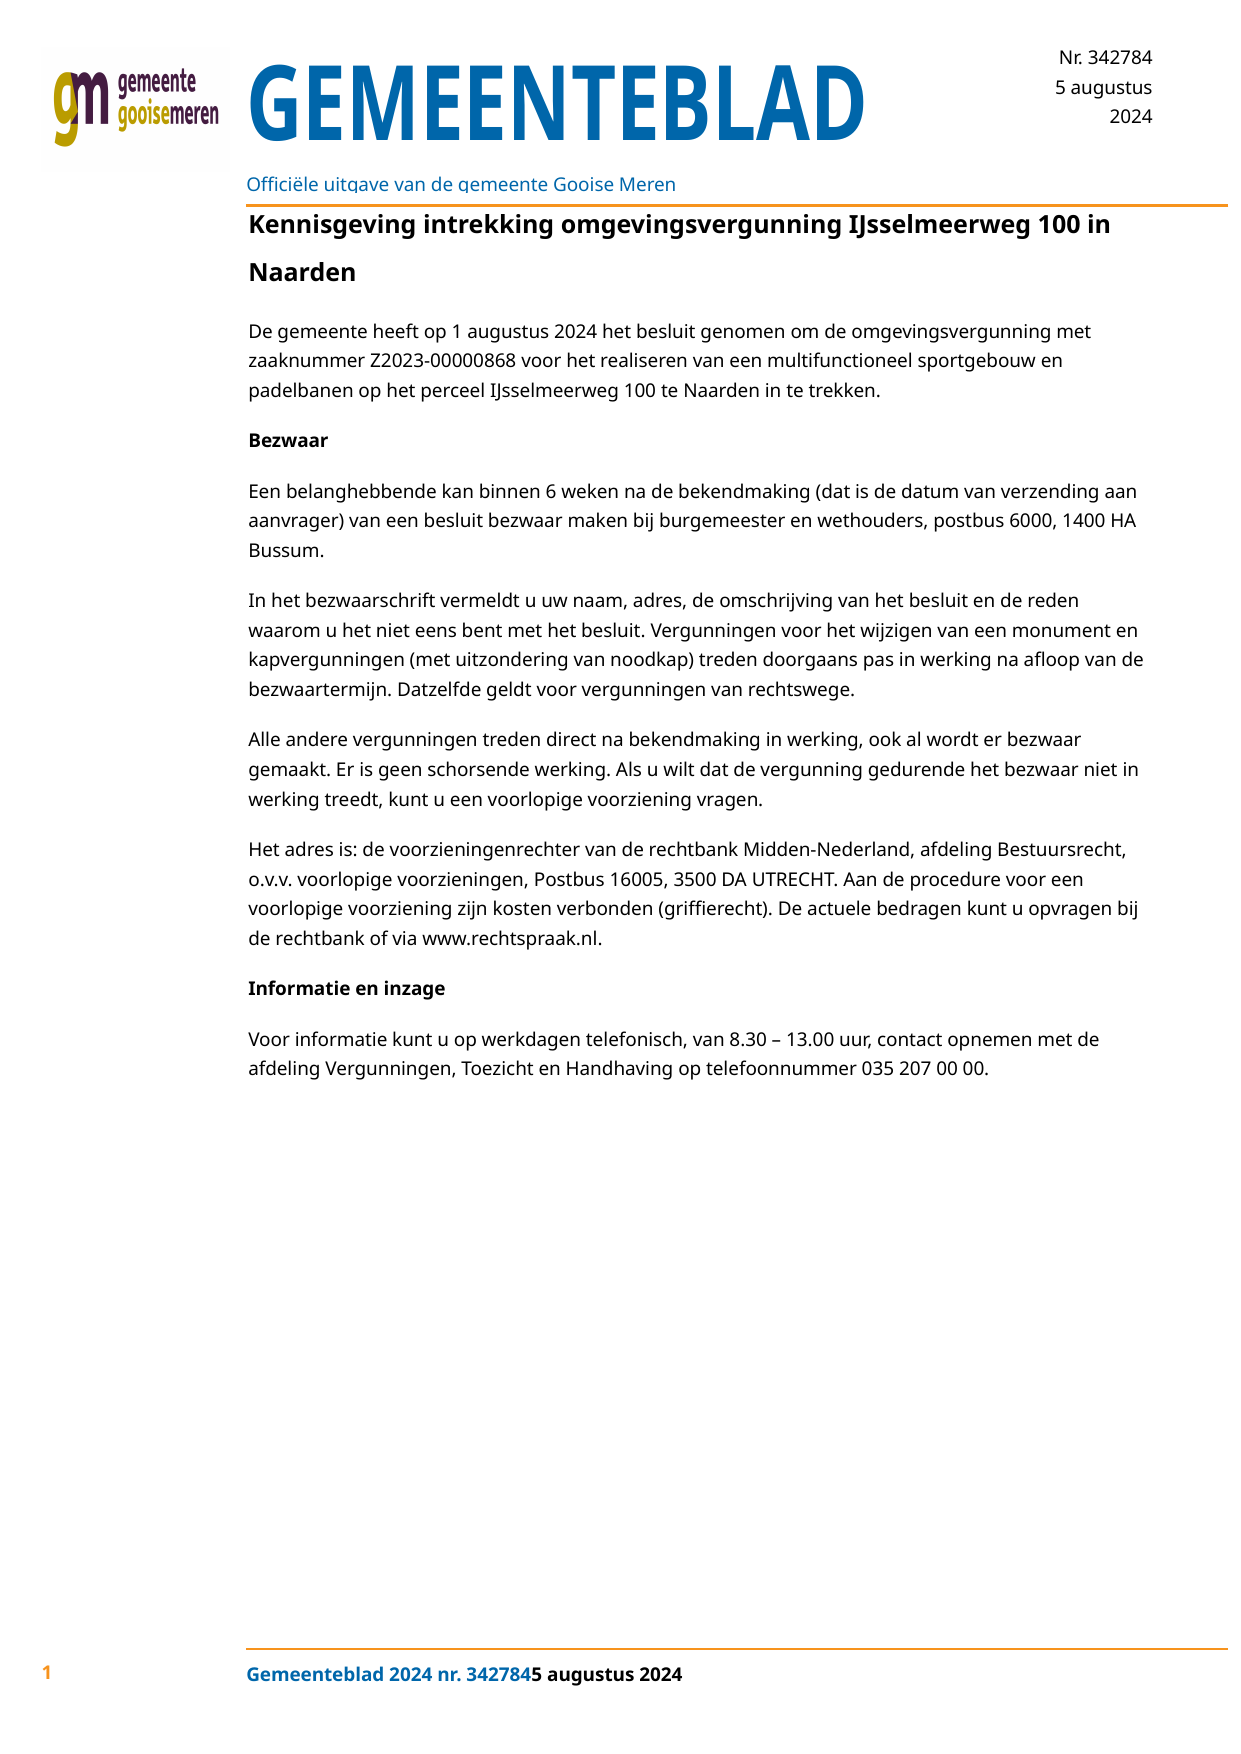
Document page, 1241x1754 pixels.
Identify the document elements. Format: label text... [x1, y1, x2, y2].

text In het bezwaarschrift vermeldt u uw naam, adres, de omschrijving van het besluit en de reden waarom u het niet eens bent met het besluit. Vergunningen voor het wijzigen van een monument en kapvergunningen (met uitzondering van noodkap) treden doorgaans pas in werking na afloop van de bezwaartermijn. Datzelfde geldt voor vergunningen van rechtswege. [248, 587, 1152, 702]
text Kennisgeving intrekking omgevingsvergunning IJsselmeerweg 100 in Naarden [248, 207, 1152, 288]
text Een belanghebbende kan binnen 6 weken na de bekendmaking (dat is de datum van verzending aan aanvrager) van een besluit bezwaar maken bij burgemeester en wethouders, postbus 6000, 1400 HA Bussum. [248, 478, 1152, 563]
picture [41, 47, 231, 172]
text Informatie en inzage [248, 975, 1152, 1001]
text Het adres is: de voorzieningenrechter van de rechtbank Midden-Nederland, afdeling Bestuursrecht, o.v.v. voorlopige voorzieningen, Postbus 16005, 3500 DA UTRECHT. Aan de procedure voor een voorlopige voorziening zijn kosten verbonden (griffierecht). De actuele bedragen kunt u opvragen bij de rechtbank of via www.rechtspraak.nl. [248, 836, 1152, 951]
text De gemeente heeft op 1 augustus 2024 het besluit genomen om de omgevingsvergunning met zaaknummer Z2023-00000868 voor het realiseren van een multifunctioneel sportgebouw en padelbanen op het perceel IJsselmeerweg 100 te Naarden in te trekken. [248, 318, 1152, 403]
text Voor informatie kunt u op werkdagen telefonisch, van 8.30 – 13.00 uur, contact opnemen met de afdeling Vergunningen, Toezicht en Handhaving op telefoonnummer 035 207 00 00. [248, 1026, 1152, 1081]
text Alle andere vergunningen treden direct na bekendmaking in werking, ook al wordt er bezwaar gemaakt. Er is geen schorsende werking. Als u wilt dat de vergunning gedurende het bezwaar niet in werking treedt, kunt u een voorlopige voorziening vragen. [248, 727, 1152, 812]
text Bezwaar [248, 427, 1152, 453]
